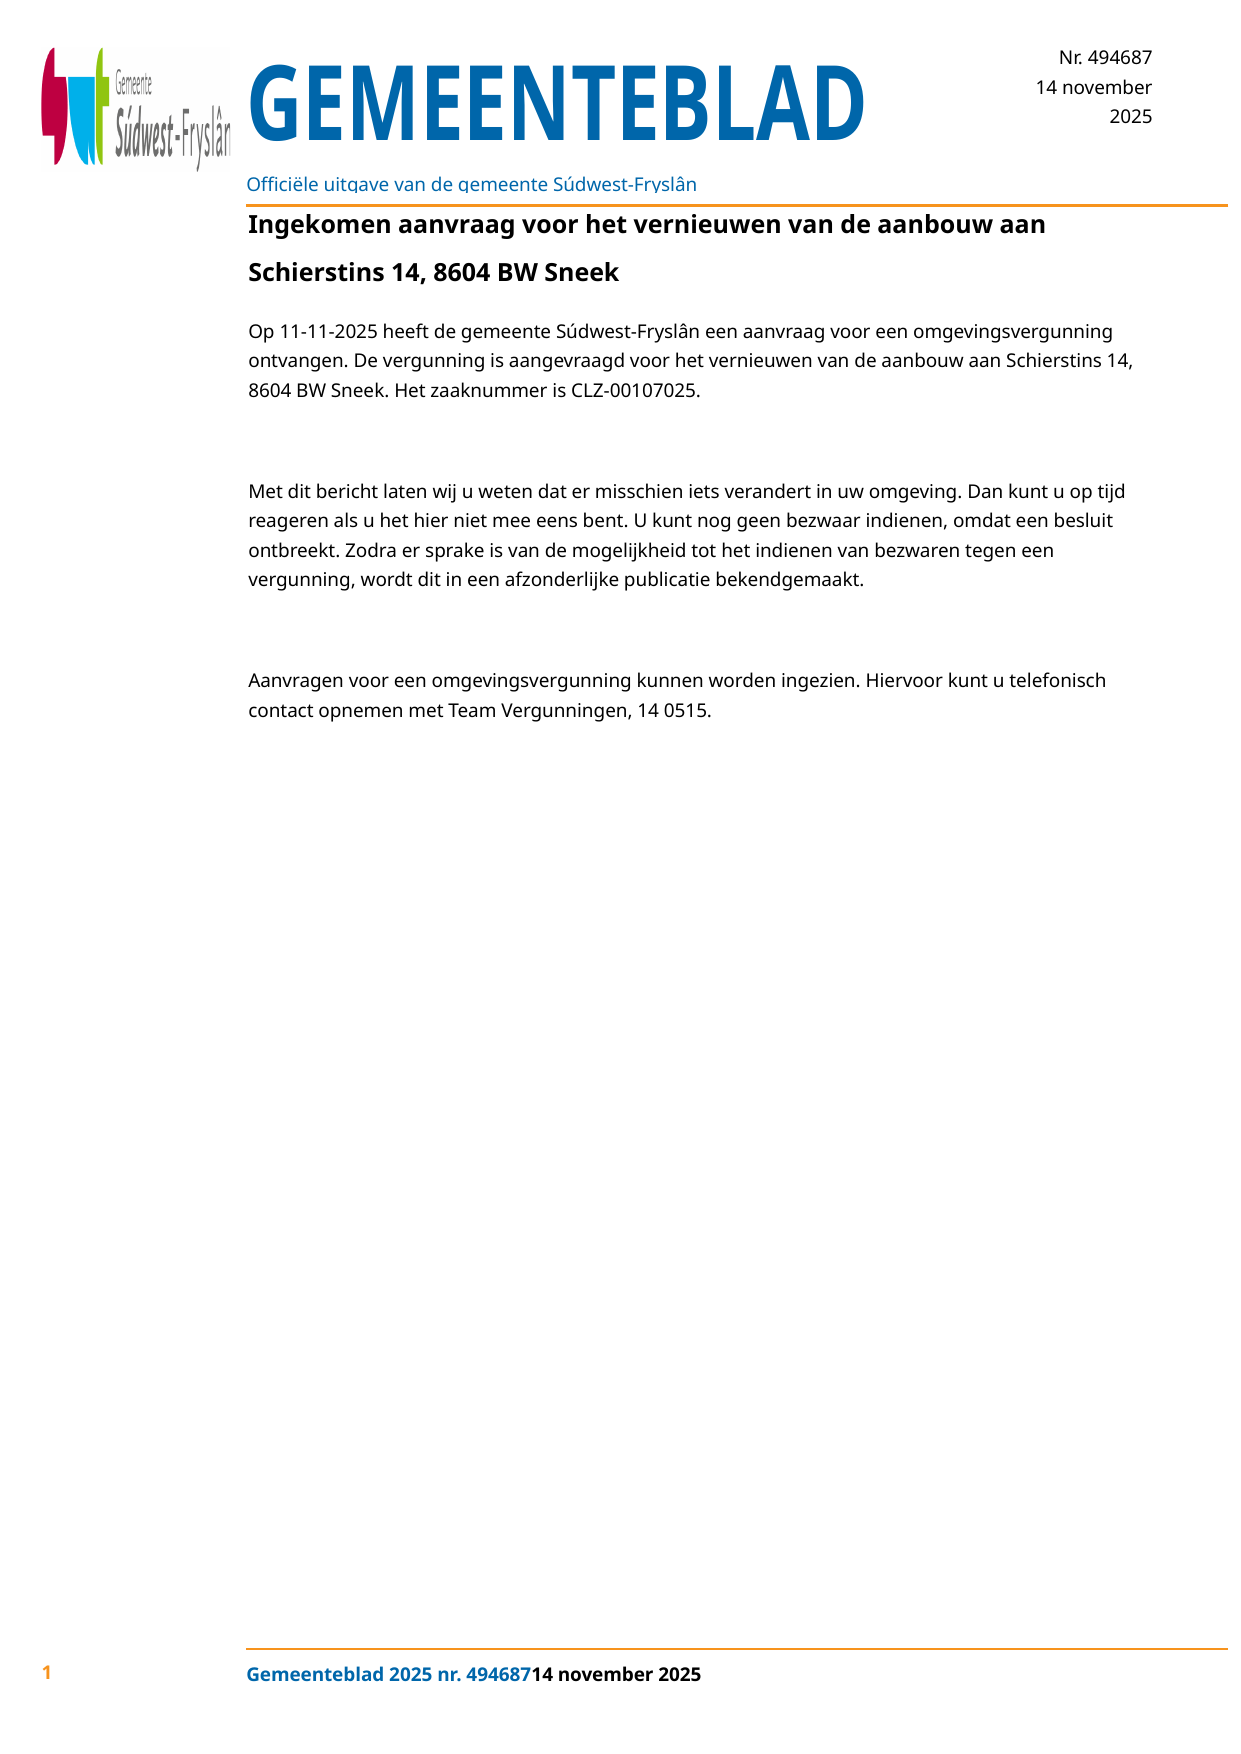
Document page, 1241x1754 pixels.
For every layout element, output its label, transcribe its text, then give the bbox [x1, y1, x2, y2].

text Aanvragen voor een omgevingsvergunning kunnen worden ingezien. Hiervoor kunt u telefonisch contact opnemen met Team Vergunningen, 14 0515. [248, 667, 1152, 723]
text Op 11-11-2025 heeft de gemeente Súdwest-Fryslân een aanvraag voor een omgevingsvergunning ontvangen. De vergunning is aangevraagd voor het vernieuwen van de aanbouw aan Schierstins 14, 8604 BW Sneek. Het zaaknummer is CLZ-00107025. [248, 318, 1152, 403]
picture [41, 47, 231, 172]
text Met dit bericht laten wij u weten dat er misschien iets verandert in uw omgeving. Dan kunt u op tijd reageren als u het hier niet mee eens bent. U kunt nog geen bezwaar indienen, omdat een besluit ontbreekt. Zodra er sprake is van de mogelijkheid tot het indienen van bezwaren tegen een vergunning, wordt dit in een afzonderlijke publicatie bekendgemaakt. [248, 478, 1152, 592]
text Ingekomen aanvraag voor het vernieuwen van de aanbouw aan Schierstins 14, 8604 BW Sneek [248, 207, 1152, 288]
